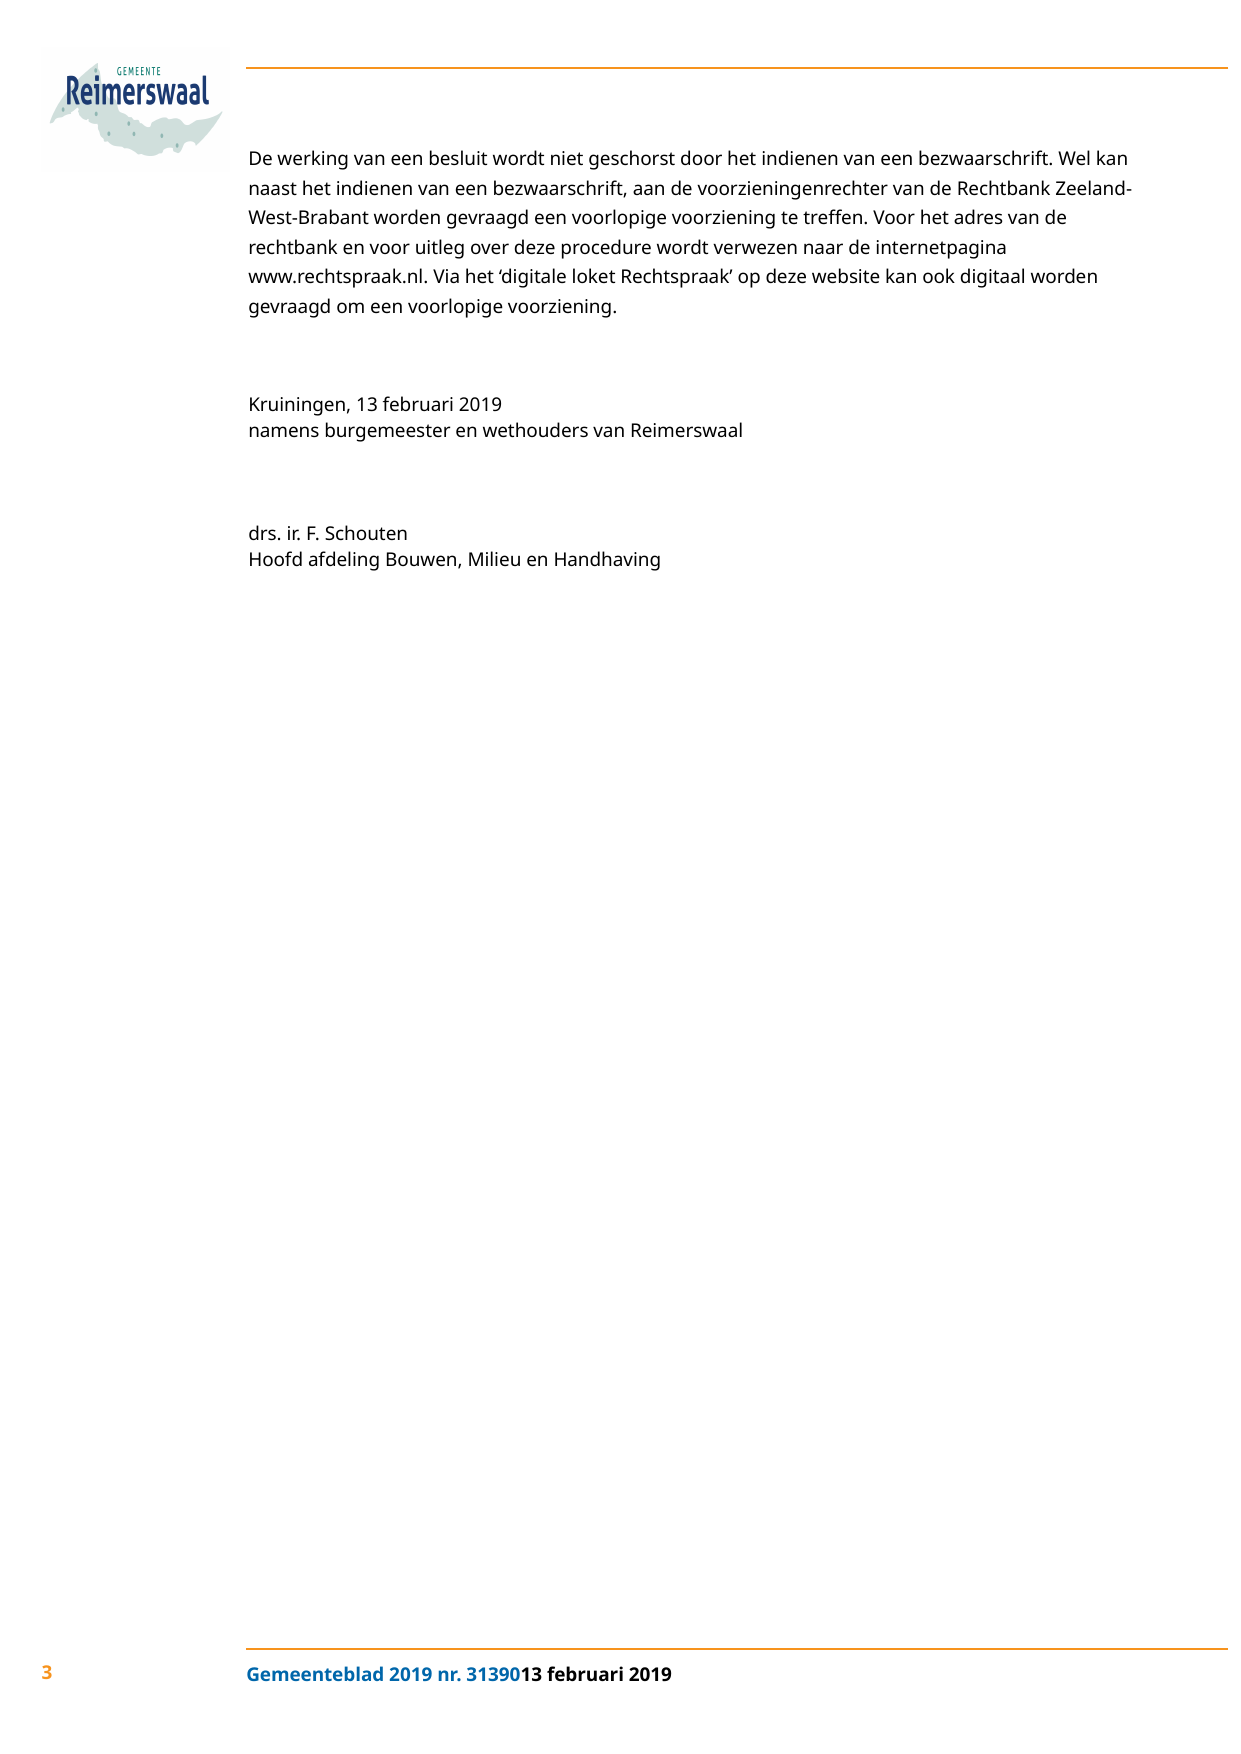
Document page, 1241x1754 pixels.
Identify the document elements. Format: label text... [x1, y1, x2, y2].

text namens burgemeester en wethouders van Reimerswaal [248, 417, 1152, 443]
text De werking van een besluit wordt niet geschorst door het indienen van een bezwaarschrift. Wel kan naast het indienen van een bezwaarschrift, aan de voorzieningenrechter van de Rechtbank Zeeland-West-Brabant worden gevraagd een voorlopige voorziening te treffen. Voor het adres van de rechtbank en voor uitleg over deze procedure wordt verwezen naar de internetpagina www.rechtspraak.nl. Via het ‘digitale loket Rechtspraak’ op deze website kan ook digitaal worden gevraagd om een voorlopige voorziening. [248, 145, 1152, 319]
text Hoofd afdeling Bouwen, Milieu en Handhaving [248, 546, 1152, 571]
picture [41, 47, 231, 172]
text drs. ir. F. Schouten [248, 520, 1152, 546]
text Kruiningen, 13 februari 2019 [248, 391, 1152, 417]
